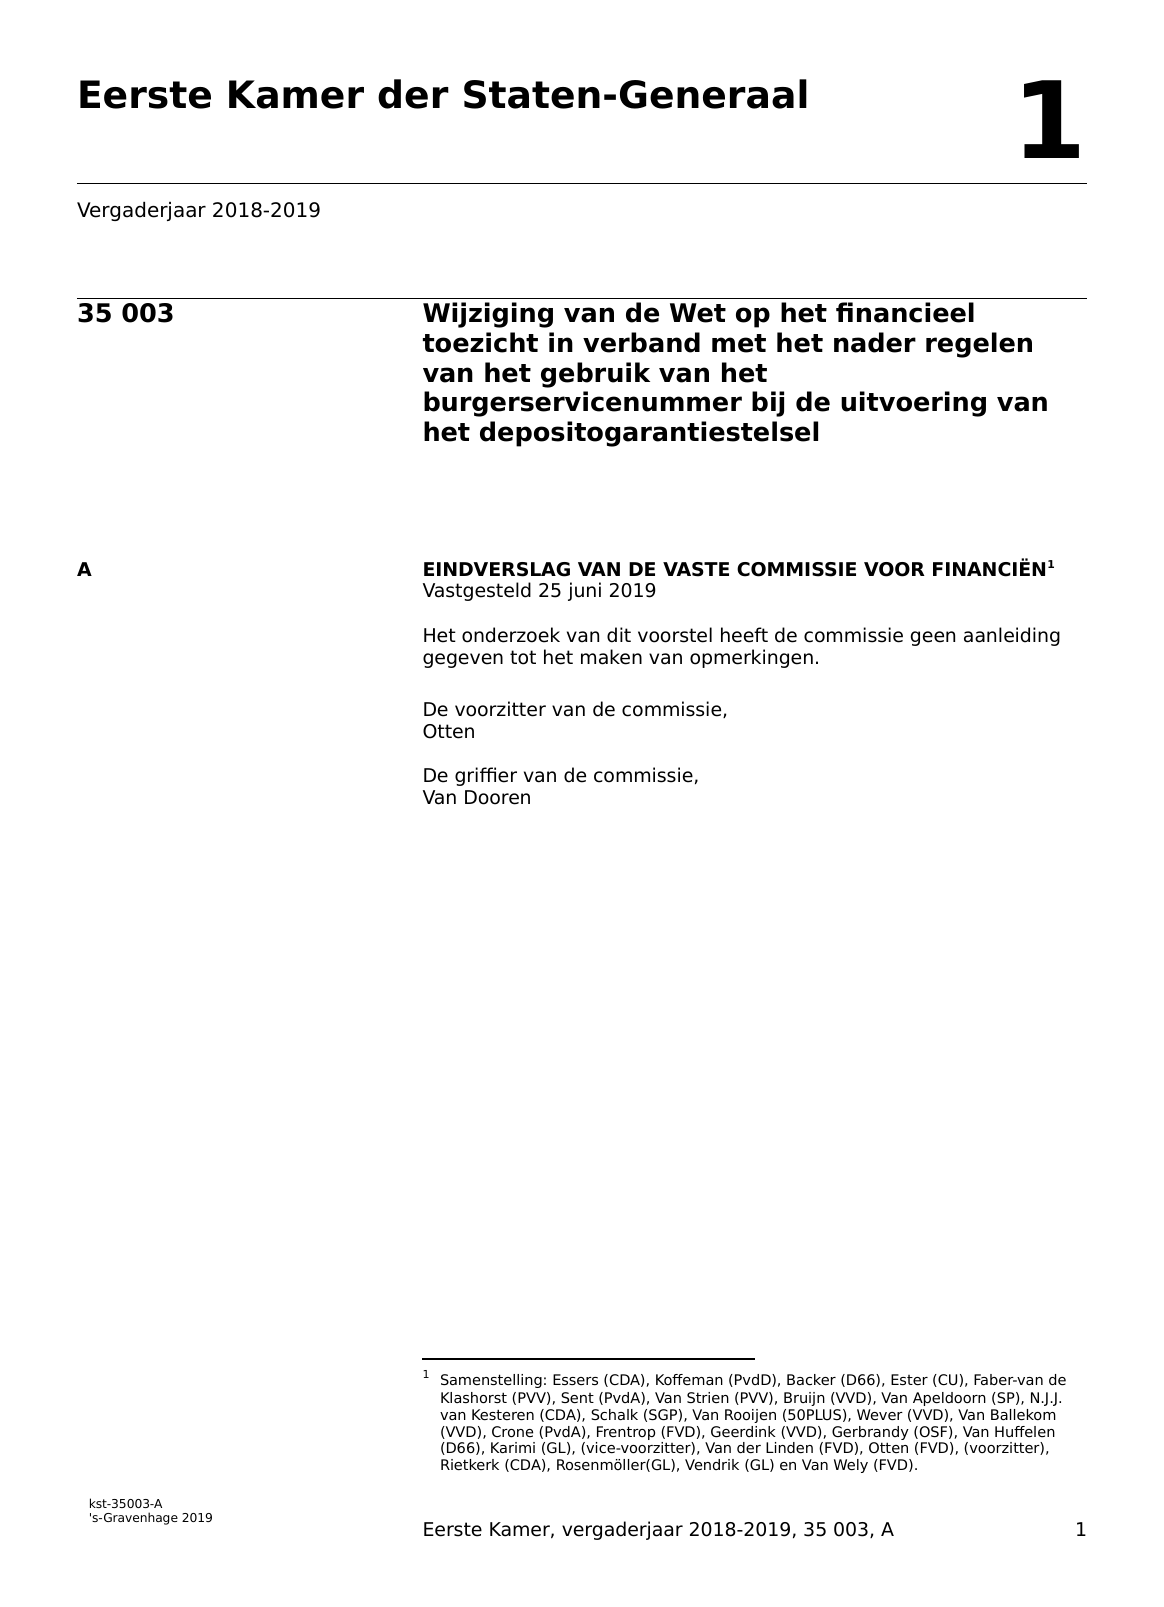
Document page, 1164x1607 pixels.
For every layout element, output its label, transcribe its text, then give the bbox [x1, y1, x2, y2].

text Samenstelling: Essers (CDA), Koffeman (PvdD), Backer (D66), Ester (CU), Faber-van de Klashorst (PVV), Sent (PvdA), Van Strien (PVV), Bruijn (VVD), Van Apeldoorn (SP), N.J.J. van Kesteren (CDA), Schalk (SGP), Van Rooijen (50PLUS), Wever (VVD), Van Ballekom (VVD), Crone (PvdA), Frentrop (FVD), Geerdink (VVD), Gerbrandy (OSF), Van Huffelen (D66), Karimi (GL), (vice-voorzitter), Van der Linden (FVD), Otten (FVD), (voorzitter), Rietkerk (CDA), Rosenmöller(GL), Vendrik (GL) en Van Wely (FVD). [422, 1368, 1087, 1474]
subtitle A EINDVERSLAG VAN DE VASTE COMMISSIE VOOR FINANCIËN [77, 558, 1087, 580]
table_header 1 [886, 59, 1087, 183]
subtitle 35 003 Wijziging van de Wet op het financieel toezicht in verband met het nader regelen van het gebruik van het burgerservicenummer bij de uitvoering van het depositogarantiestelsel [77, 299, 1087, 447]
text Het onderzoek van dit voorstel heeft de commissie geen aanleiding gegeven tot het maken van opmerkingen. [422, 624, 1087, 668]
text kst-35003-A [88, 1497, 323, 1511]
text 's-Gravenhage 2019 [88, 1511, 323, 1525]
text Vastgesteld 25 juni 2019 [422, 580, 1087, 602]
table_header Eerste Kamer der Staten-Generaal [77, 59, 886, 183]
text De voorzitter van de commissie, Otten [422, 698, 1087, 742]
table_cell Vergaderjaar 2018-2019 [77, 184, 1087, 298]
text De griffier van de commissie, Van Dooren [422, 765, 1087, 809]
